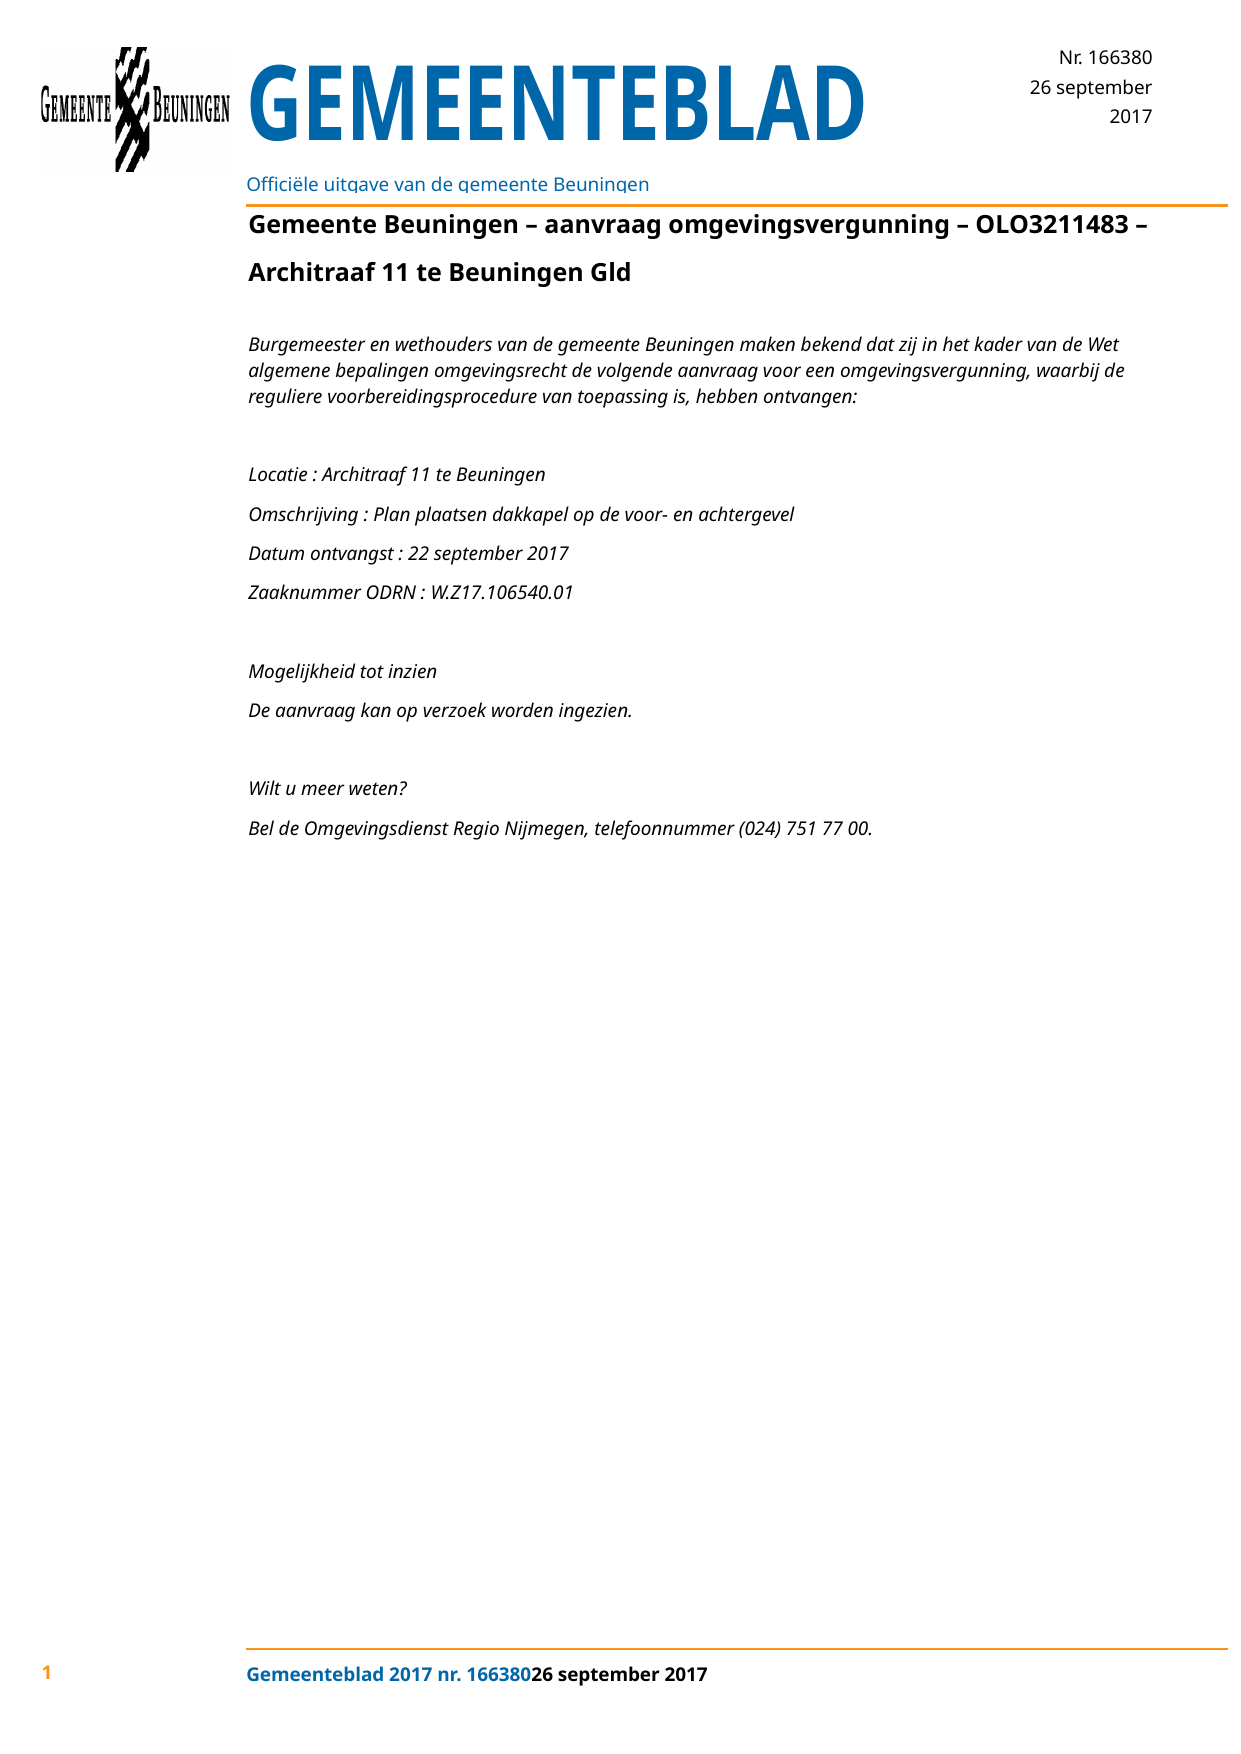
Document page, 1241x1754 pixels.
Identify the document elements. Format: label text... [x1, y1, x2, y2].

text Bel de Omgevingsdienst Regio Nijmegen, telefoonnummer (024) 751 77 00. [248, 815, 1152, 841]
text De aanvraag kan op verzoek worden ingezien. [248, 697, 1152, 723]
text Zaaknummer ODRN : W.Z17.106540.01 [248, 579, 1152, 605]
text Wilt u meer weten? [248, 776, 1152, 801]
text Omschrijving : Plan plaatsen dakkapel op de voor- en achtergevel [248, 501, 1152, 526]
text Locatie : Architraaf 11 te Beuningen [248, 461, 1152, 487]
text Mogelijkheid tot inzien [248, 658, 1152, 683]
text Gemeente Beuningen – aanvraag omgevingsvergunning – OLO3211483 – Architraaf 11 te Beuningen Gld [248, 207, 1152, 288]
picture [41, 47, 231, 172]
text Datum ontvangst : 22 september 2017 [248, 540, 1152, 566]
text Burgemeester en wethouders van de gemeente Beuningen maken bekend dat zij in het kader van de Wet algemene bepalingen omgevingsrecht de volgende aanvraag voor een omgevingsvergunning, waarbij de reguliere voorbereidingsprocedure van toepassing is, hebben ontvangen: [248, 331, 1152, 409]
